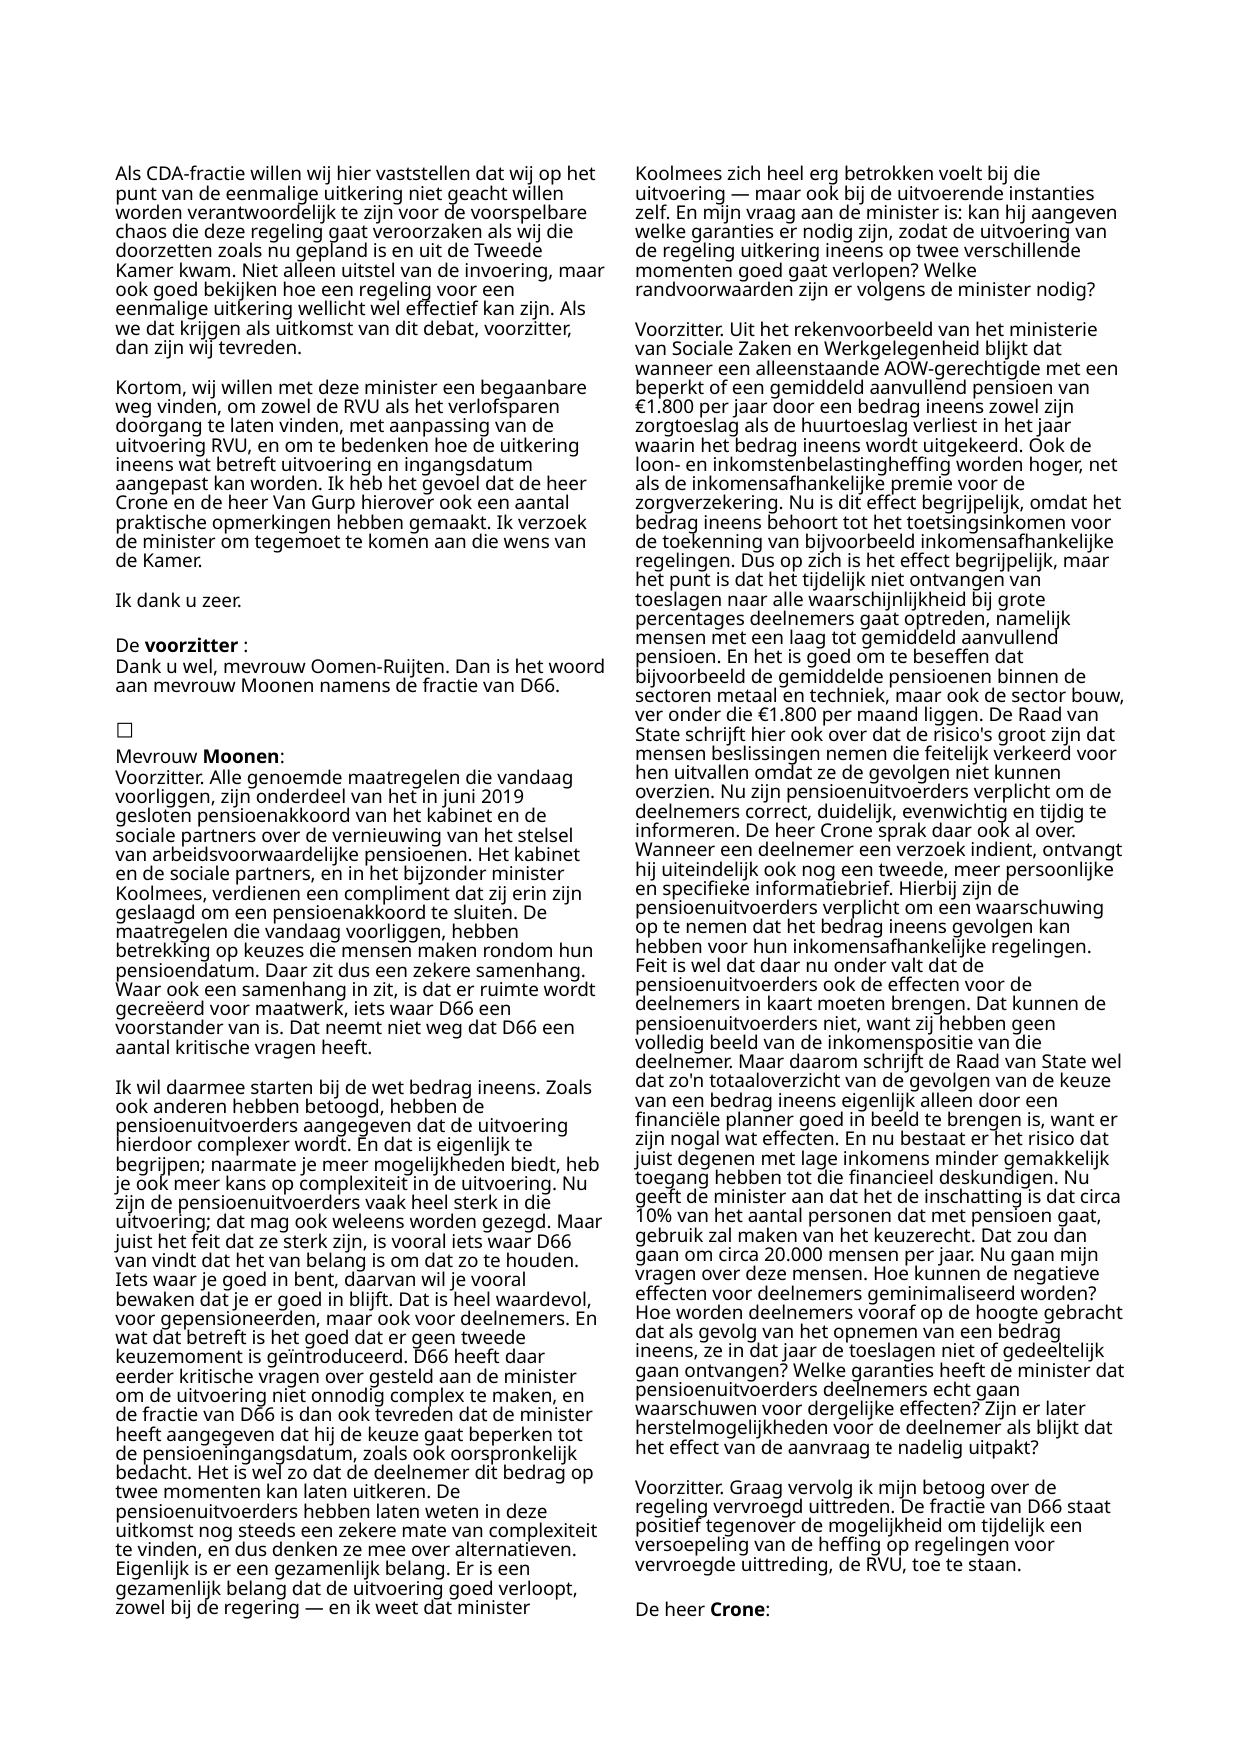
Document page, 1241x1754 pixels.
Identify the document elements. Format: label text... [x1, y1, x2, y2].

text Voorzitter. Uit het rekenvoorbeeld van het ministerie van Sociale Zaken en Werkgelegenheid blijkt dat wanneer een alleenstaande AOW-gerechtigde met een beperkt of een gemiddeld aanvullend pensioen van €1.800 per jaar door een bedrag ineens zowel zijn zorgtoeslag als de huurtoeslag verliest in het jaar waarin het bedrag ineens wordt uitgekeerd. Ook de loon- en inkomstenbelastingheffing worden hoger, net als de inkomensafhankelijke premie voor de zorgverzekering. Nu is dit effect begrijpelijk, omdat het bedrag ineens behoort tot het toetsingsinkomen voor de toekenning van bijvoorbeeld inkomensafhankelijke regelingen. Dus op zich is het effect begrijpelijk, maar het punt is dat het tijdelijk niet ontvangen van toeslagen naar alle waarschijnlijkheid bij grote percentages deelnemers gaat optreden, namelijk mensen met een laag tot gemiddeld aanvullend pensioen. En het is goed om te beseffen dat bijvoorbeeld de gemiddelde pensioenen binnen de sectoren metaal en techniek, maar ook de sector bouw, ver onder die €1.800 per maand liggen. De Raad van State schrijft hier ook over dat de risico's groot zijn dat mensen beslissingen nemen die feitelijk verkeerd voor hen uitvallen omdat ze de gevolgen niet kunnen overzien. Nu zijn pensioenuitvoerders verplicht om de deelnemers correct, duidelijk, evenwichtig en tijdig te informeren. De heer Crone sprak daar ook al over. Wanneer een deelnemer een verzoek indient, ontvangt hij uiteindelijk ook nog een tweede, meer persoonlijke en specifieke informatiebrief. Hierbij zijn de pensioenuitvoerders verplicht om een waarschuwing op te nemen dat het bedrag ineens gevolgen kan hebben voor hun inkomensafhankelijke regelingen. Feit is wel dat daar nu onder valt dat de pensioenuitvoerders ook de effecten voor de deelnemers in kaart moeten brengen. Dat kunnen de pensioenuitvoerders niet, want zij hebben geen volledig beeld van de inkomenspositie van die deelnemer. Maar daarom schrijft de Raad van State wel dat zo'n totaaloverzicht van de gevolgen van de keuze van een bedrag ineens eigenlijk alleen door een financiële planner goed in beeld te brengen is, want er zijn nogal wat effecten. En nu bestaat er het risico dat juist degenen met lage inkomens minder gemakkelijk toegang hebben tot die financieel deskundigen. Nu geeft de minister aan dat het de inschatting is dat circa 10% van het aantal personen dat met pensioen gaat, gebruik zal maken van het keuzerecht. Dat zou dan gaan om circa 20.000 mensen per jaar. Nu gaan mijn vragen over deze mensen. Hoe kunnen de negatieve effecten voor deelnemers geminimaliseerd worden? Hoe worden deelnemers vooraf op de hoogte gebracht dat als gevolg van het opnemen van een bedrag ineens, ze in dat jaar de toeslagen niet of gedeeltelijk gaan ontvangen? Welke garanties heeft de minister dat pensioenuitvoerders deelnemers echt gaan waarschuwen voor dergelijke effecten? Zijn er later herstelmogelijkheden voor de deelnemer als blijkt dat het effect van de aanvraag te nadelig uitpakt? [635, 321, 1125, 1458]
text Ik wil daarmee starten bij de wet bedrag ineens. Zoals ook anderen hebben betoogd, hebben de pensioenuitvoerders aangegeven dat de uitvoering hierdoor complexer wordt. En dat is eigenlijk te begrijpen; naarmate je meer mogelijkheden biedt, heb je ook meer kans op complexiteit in de uitvoering. Nu zijn de pensioenuitvoerders vaak heel sterk in die uitvoering; dat mag ook weleens worden gezegd. Maar juist het feit dat ze sterk zijn, is vooral iets waar D66 van vindt dat het van belang is om dat zo te houden. Iets waar je goed in bent, daarvan wil je vooral bewaken dat je er goed in blijft. Dat is heel waardevol, voor gepensioneerden, maar ook voor deelnemers. En wat dat betreft is het goed dat er geen tweede keuzemoment is geïntroduceerd. D66 heeft daar eerder kritische vragen over gesteld aan de minister om de uitvoering niet onnodig complex te maken, en de fractie van D66 is dan ook tevreden dat de minister heeft aangegeven dat hij de keuze gaat beperken tot de pensioeningangsdatum, zoals ook oorspronkelijk bedacht. Het is wel zo dat de deelnemer dit bedrag op twee momenten kan laten uitkeren. De pensioenuitvoerders hebben laten weten in deze uitkomst nog steeds een zekere mate van complexiteit te vinden, en dus denken ze mee over alternatieven. Eigenlijk is er een gezamenlijk belang. Er is een gezamenlijk belang dat de uitvoering goed verloopt, zowel bij de regering — en ik weet dat minister [115, 1079, 605, 1618]
text Mevrouw Moonen: [115, 743, 605, 769]
text Ik dank u zeer. [115, 592, 605, 611]
text ⬜ [115, 717, 605, 743]
text Voorzitter. Graag vervolg ik mijn betoog over de regeling vervroegd uittreden. De fractie van D66 staat positief tegenover de mogelijkheid om tijdelijk een versoepeling van de heffing op regelingen voor vervroegde uittreding, de RVU, toe te staan. [635, 1479, 1125, 1575]
text Dank u wel, mevrouw Oomen-Ruijten. Dan is het woord aan mevrouw Moonen namens de fractie van D66. [115, 658, 605, 697]
text Kortom, wij willen met deze minister een begaanbare weg vinden, om zowel de RVU als het verlofsparen doorgang te laten vinden, met aanpassing van de uitvoering RVU, en om te bedenken hoe de uitkering ineens wat betreft uitvoering en ingangsdatum aangepast kan worden. Ik heb het gevoel dat de heer Crone en de heer Van Gurp hierover ook een aantal praktische opmerkingen hebben gemaakt. Ik verzoek de minister om tegemoet te komen aan die wens van de Kamer. [115, 379, 605, 571]
text De voorzitter : [115, 632, 605, 658]
text Als CDA-fractie willen wij hier vaststellen dat wij op het punt van de eenmalige uitkering niet geacht willen worden verantwoordelijk te zijn voor de voorspelbare chaos die deze regeling gaat veroorzaken als wij die doorzetten zoals nu gepland is en uit de Tweede Kamer kwam. Niet alleen uitstel van de invoering, maar ook goed bekijken hoe een regeling voor een eenmalige uitkering wellicht wel effectief kan zijn. Als we dat krijgen als uitkomst van dit debat, voorzitter, dan zijn wij tevreden. [115, 165, 605, 358]
text Koolmees zich heel erg betrokken voelt bij die uitvoering — maar ook bij de uitvoerende instanties zelf. En mijn vraag aan de minister is: kan hij aangeven welke garanties er nodig zijn, zodat de uitvoering van de regeling uitkering ineens op twee verschillende momenten goed gaat verlopen? Welke randvoorwaarden zijn er volgens de minister nodig? [635, 165, 1125, 300]
text De heer Crone: [635, 1596, 1125, 1622]
text Voorzitter. Alle genoemde maatregelen die vandaag voorliggen, zijn onderdeel van het in juni 2019 gesloten pensioenakkoord van het kabinet en de sociale partners over de vernieuwing van het stelsel van arbeidsvoorwaardelijke pensioenen. Het kabinet en de sociale partners, en in het bijzonder minister Koolmees, verdienen een compliment dat zij erin zijn geslaagd om een pensioenakkoord te sluiten. De maatregelen die vandaag voorliggen, hebben betrekking op keuzes die mensen maken rondom hun pensioendatum. Daar zit dus een zekere samenhang. Waar ook een samenhang in zit, is dat er ruimte wordt gecreëerd voor maatwerk, iets waar D66 een voorstander van is. Dat neemt niet weg dat D66 een aantal kritische vragen heeft. [115, 769, 605, 1058]
